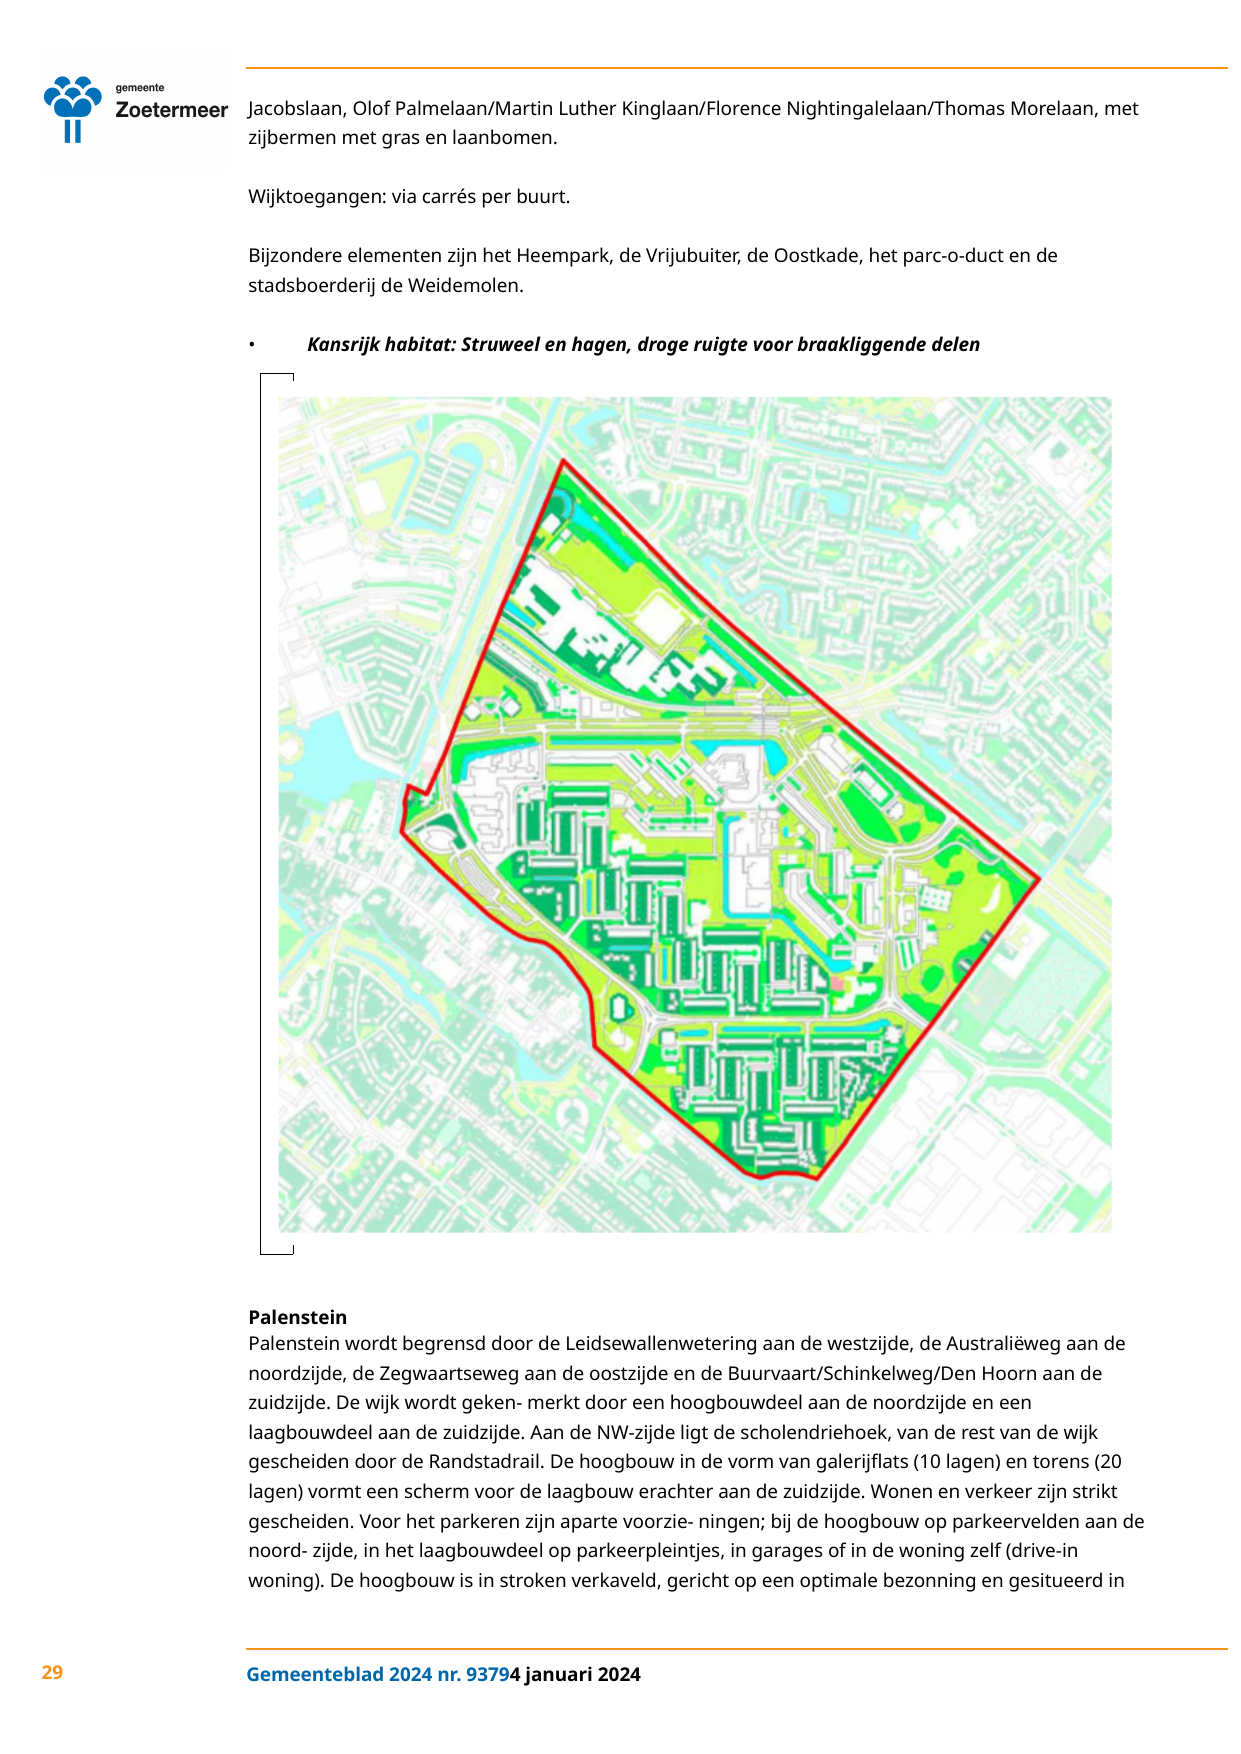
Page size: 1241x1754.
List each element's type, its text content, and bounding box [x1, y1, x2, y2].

text Jacobslaan, Olof Palmelaan/Martin Luther Kinglaan/Florence Nightingalelaan/Thomas Morelaan, met zijbermen met gras en laanbomen. [248, 95, 1152, 150]
text Wijktoegangen: via carrés per buurt. [248, 183, 1152, 209]
text Palenstein [248, 1304, 1152, 1330]
picture [41, 47, 231, 172]
text Bijzondere elementen zijn het Heempark, de Vrijubuiter, de Oostkade, het parc-o-duct en de stadsboerderij de Weidemolen. [248, 243, 1152, 298]
picture [268, 381, 1155, 1245]
list Kansrijk habitat: Struweel en hagen, droge ruigte voor braakliggende delen [248, 331, 1152, 357]
text Palenstein wordt begrensd door de Leidsewallenwetering aan de westzijde, de Australiëweg aan de noordzijde, de Zegwaartseweg aan de oostzijde en de Buurvaart/Schinkelweg/Den Hoorn aan de zuidzijde. De wijk wordt geken- merkt door een hoogbouwdeel aan de noordzijde en een laagbouwdeel aan de zuidzijde. Aan de NW-zijde ligt de scholendriehoek, van de rest van de wijk gescheiden door de Randstadrail. De hoogbouw in de vorm van galerijflats (10 lagen) en torens (20 lagen) vormt een scherm voor de laagbouw erachter aan de zuidzijde. Wonen en verkeer zijn strikt gescheiden. Voor het parkeren zijn aparte voorzie- ningen; bij de hoogbouw op parkeervelden aan de noord- zijde, in het laagbouwdeel op parkeerpleintjes, in garages of in de woning zelf (drive-in woning). De hoogbouw is in stroken verkaveld, gericht op een optimale bezonning en gesitueerd in [248, 1330, 1152, 1593]
